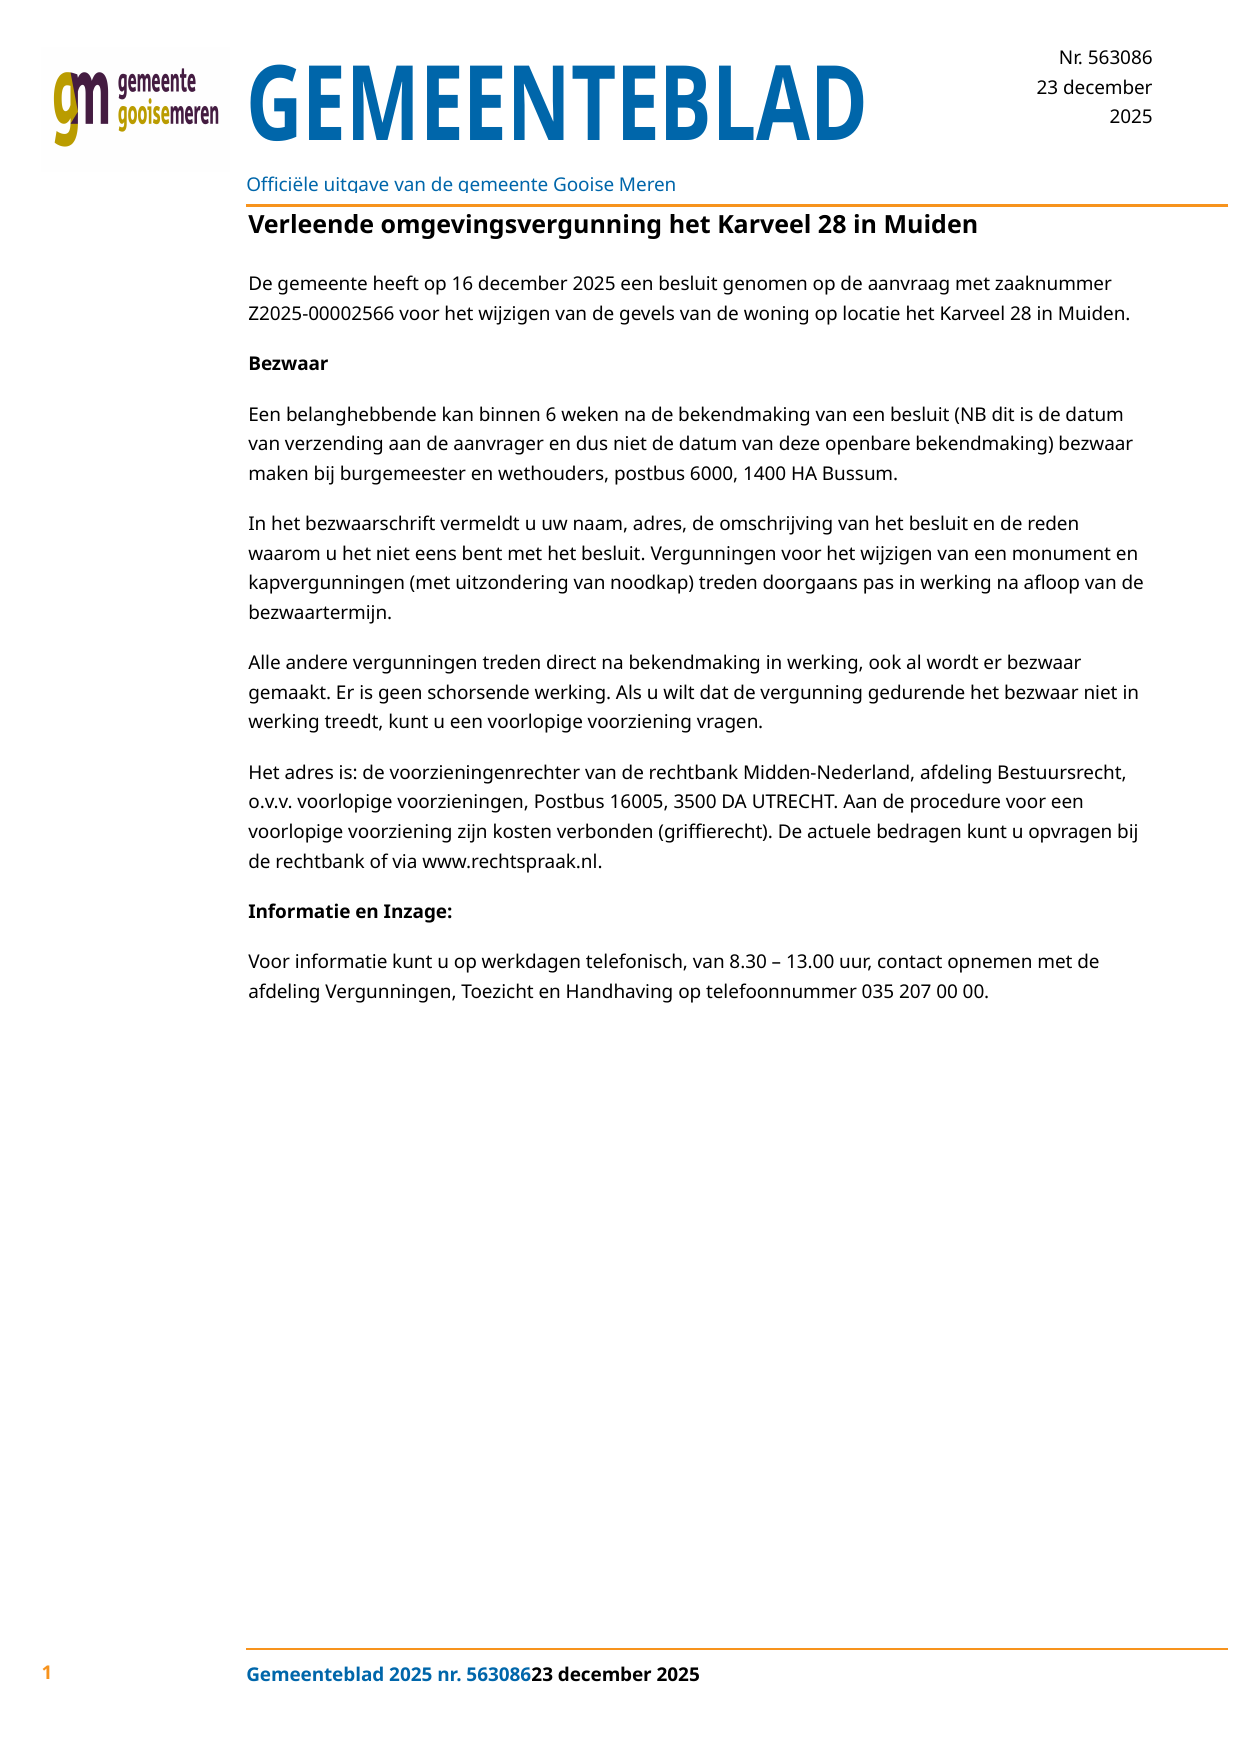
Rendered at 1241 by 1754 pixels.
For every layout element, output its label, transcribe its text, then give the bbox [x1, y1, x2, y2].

text Informatie en Inzage: [248, 898, 1152, 924]
text Verleende omgevingsvergunning het Karveel 28 in Muiden [248, 207, 1152, 241]
text Het adres is: de voorzieningenrechter van de rechtbank Midden-Nederland, afdeling Bestuursrecht, o.v.v. voorlopige voorzieningen, Postbus 16005, 3500 DA UTRECHT. Aan de procedure voor een voorlopige voorziening zijn kosten verbonden (griffierecht). De actuele bedragen kunt u opvragen bij de rechtbank of via www.rechtspraak.nl. [248, 759, 1152, 873]
text Alle andere vergunningen treden direct na bekendmaking in werking, ook al wordt er bezwaar gemaakt. Er is geen schorsende werking. Als u wilt dat de vergunning gedurende het bezwaar niet in werking treedt, kunt u een voorlopige voorziening vragen. [248, 649, 1152, 734]
text De gemeente heeft op 16 december 2025 een besluit genomen op de aanvraag met zaaknummer Z2025-00002566 voor het wijzigen van de gevels van de woning op locatie het Karveel 28 in Muiden. [248, 270, 1152, 326]
text Een belanghebbende kan binnen 6 weken na de bekendmaking van een besluit (NB dit is de datum van verzending aan de aanvrager en dus niet de datum van deze openbare bekendmaking) bezwaar maken bij burgemeester en wethouders, postbus 6000, 1400 HA Bussum. [248, 401, 1152, 486]
picture [41, 47, 231, 172]
text In het bezwaarschrift vermeldt u uw naam, adres, de omschrijving van het besluit en de reden waarom u het niet eens bent met het besluit. Vergunningen voor het wijzigen van een monument en kapvergunningen (met uitzondering van noodkap) treden doorgaans pas in werking na afloop van de bezwaartermijn. [248, 510, 1152, 625]
text Bezwaar [248, 350, 1152, 376]
text Voor informatie kunt u op werkdagen telefonisch, van 8.30 – 13.00 uur, contact opnemen met de afdeling Vergunningen, Toezicht en Handhaving op telefoonnummer 035 207 00 00. [248, 949, 1152, 1004]
